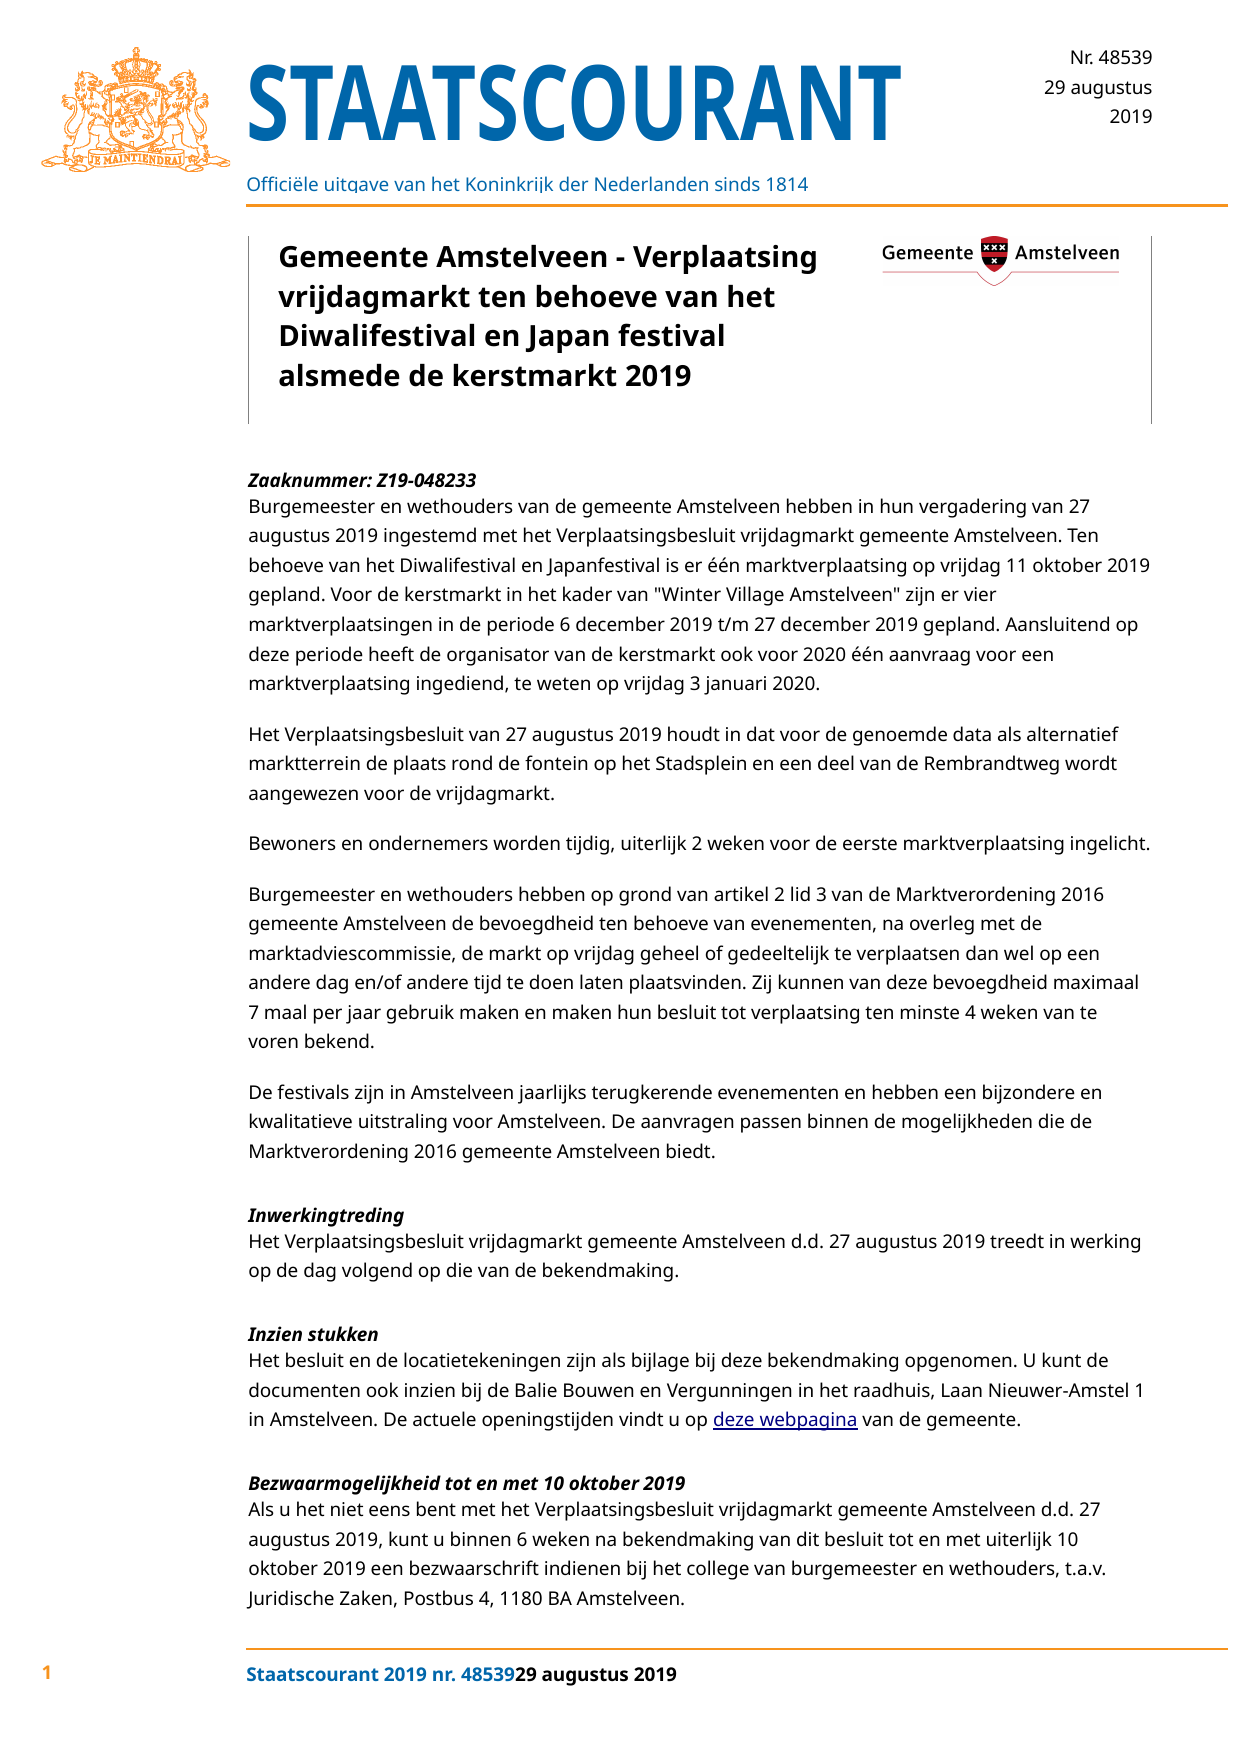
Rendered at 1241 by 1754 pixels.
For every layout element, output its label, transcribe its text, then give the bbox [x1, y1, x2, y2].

table_header Gemeente Amstelveen - Verplaatsing vrijdagmarkt ten behoeve van het Diwalifestival en Japan festival alsmede de kerstmarkt 2019 [249, 236, 850, 424]
table_header [850, 236, 1151, 424]
text Burgemeester en wethouders hebben op grond van artikel 2 lid 3 van de Marktverordening 2016 gemeente Amstelveen de bevoegdheid ten behoeve van evenementen, na overleg met de marktadviescommissie, de markt op vrijdag geheel of gedeeltelijk te verplaatsen dan wel op een andere dag en/of andere tijd te doen laten plaatsvinden. Zij kunnen van deze bevoegdheid maximaal 7 maal per jaar gebruik maken en maken hun besluit tot verplaatsing ten minste 4 weken van te voren bekend. [248, 881, 1152, 1054]
text Bewoners en ondernemers worden tijdig, uiterlijk 2 weken voor de eerste marktverplaatsing ingelicht. [248, 830, 1152, 856]
text Inwerkingtreding [248, 1202, 1152, 1228]
text Als u het niet eens bent met het Verplaatsingsbesluit vrijdagmarkt gemeente Amstelveen d.d. 27 augustus 2019, kunt u binnen 6 weken na bekendmaking van dit besluit tot en met uiterlijk 10 oktober 2019 een bezwaarschrift indienen bij het college van burgemeester en wethouders, t.a.v. Juridische Zaken, Postbus 4, 1180 BA Amstelveen. [248, 1496, 1152, 1611]
text Het Verplaatsingsbesluit vrijdagmarkt gemeente Amstelveen d.d. 27 augustus 2019 treedt in werking op de dag volgend op die van de bekendmaking. [248, 1228, 1152, 1283]
text De festivals zijn in Amstelveen jaarlijks terugkerende evenementen en hebben een bijzondere en kwalitatieve uitstraling voor Amstelveen. De aanvragen passen binnen de mogelijkheden die de Marktverordening 2016 gemeente Amstelveen biedt. [248, 1079, 1152, 1164]
text Bezwaarmogelijkheid tot en met 10 oktober 2019 [248, 1470, 1152, 1496]
text Het Verplaatsingsbesluit van 27 augustus 2019 houdt in dat voor de genoemde data als alternatief marktterrein de plaats rond de fontein op het Stadsplein en een deel van de Rembrandtweg wordt aangewezen voor de vrijdagmarkt. [248, 721, 1152, 806]
picture [882, 236, 1119, 286]
text Zaaknummer: Z19-048233 [248, 467, 1152, 493]
text Burgemeester en wethouders van de gemeente Amstelveen hebben in hun vergadering van 27 augustus 2019 ingestemd met het Verplaatsingsbesluit vrijdagmarkt gemeente Amstelveen. Ten behoeve van het Diwalifestival en Japanfestival is er één marktverplaatsing op vrijdag 11 oktober 2019 gepland. Voor de kerstmarkt in het kader van "Winter Village Amstelveen" zijn er vier marktverplaatsingen in de periode 6 december 2019 t/m 27 december 2019 gepland. Aansluitend op deze periode heeft de organisator van de kerstmarkt ook voor 2020 één aanvraag voor een marktverplaatsing ingediend, te weten op vrijdag 3 januari 2020. [248, 493, 1152, 696]
text Het besluit en de locatietekeningen zijn als bijlage bij deze bekendmaking opgenomen. U kunt de documenten ook inzien bij de Balie Bouwen en Vergunningen in het raadhuis, Laan Nieuwer-Amstel 1 in Amstelveen. De actuele openingstijden vindt u op deze webpagina van de gemeente. [248, 1347, 1152, 1432]
picture [41, 47, 231, 172]
text Inzien stukken [248, 1322, 1152, 1347]
